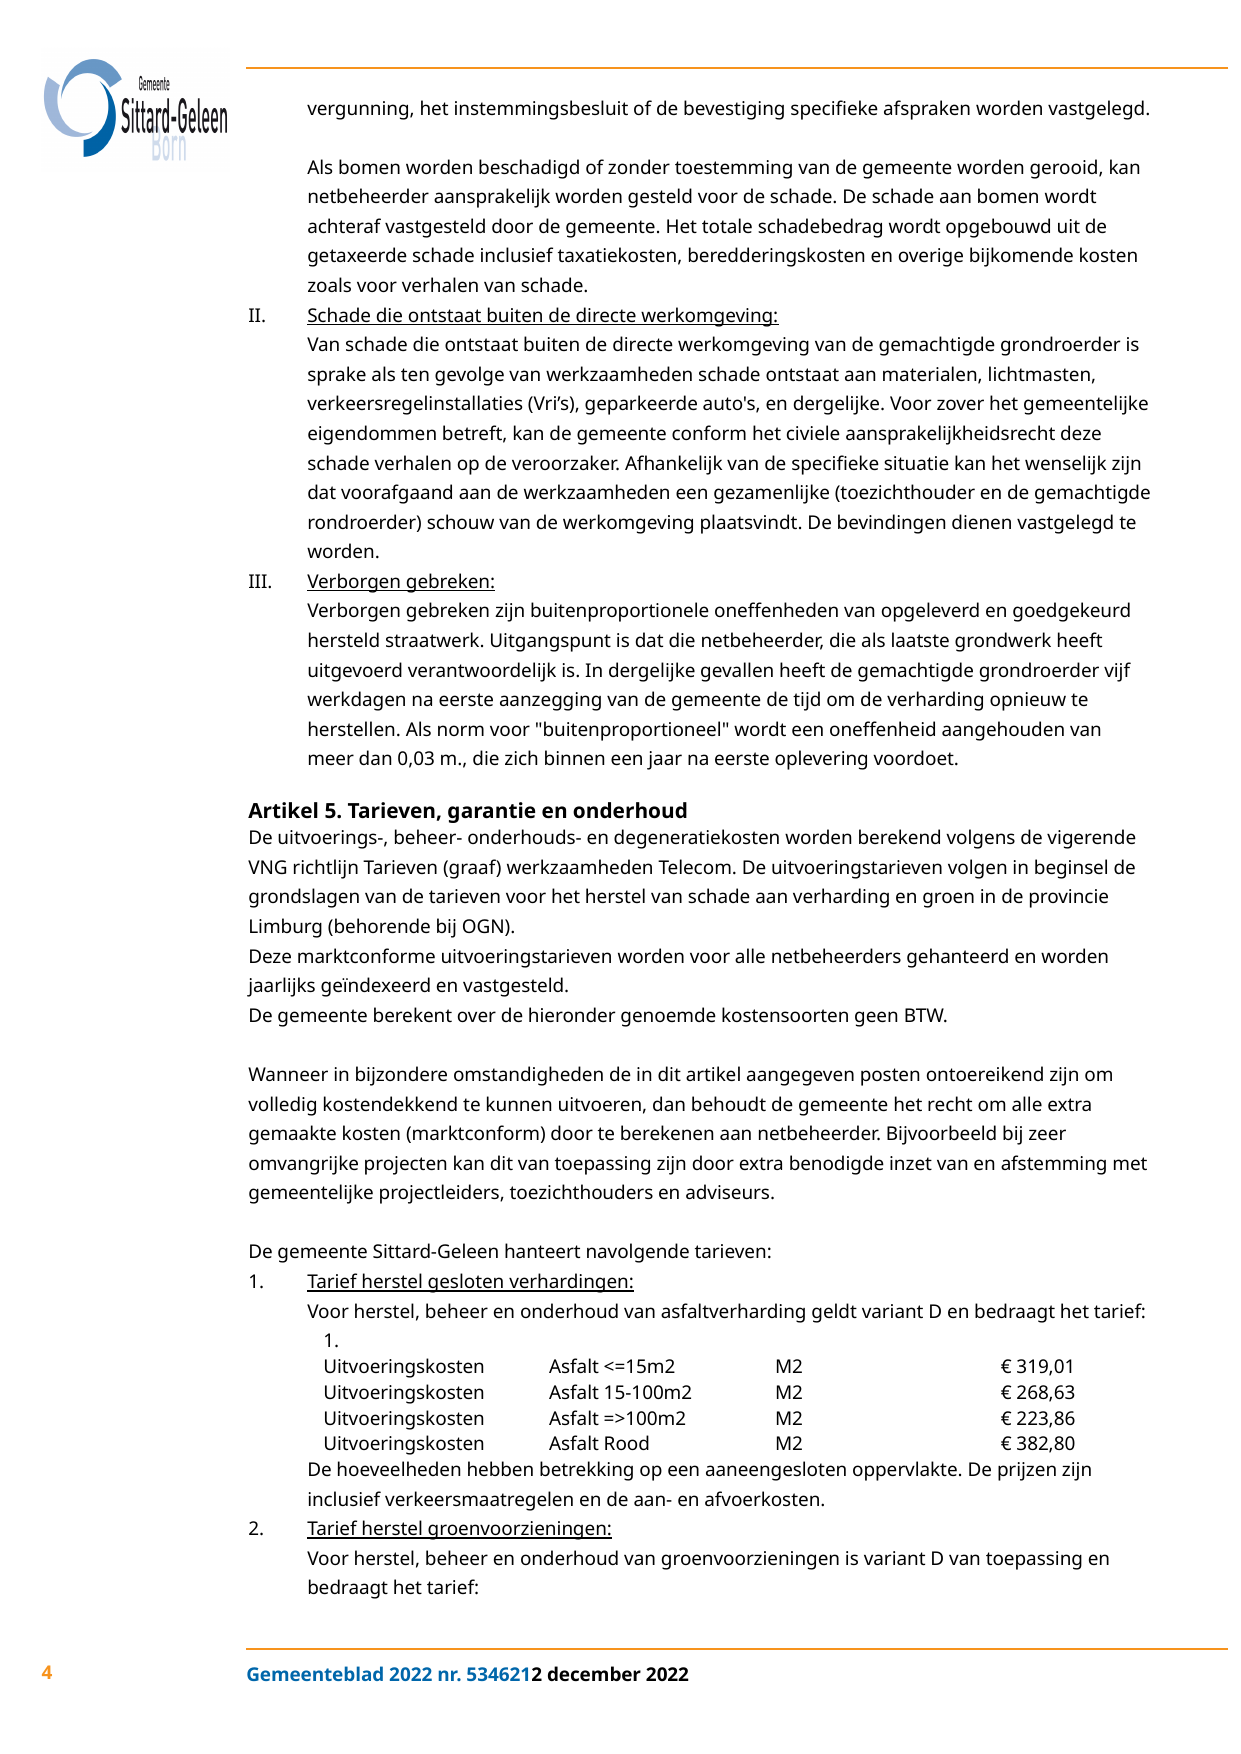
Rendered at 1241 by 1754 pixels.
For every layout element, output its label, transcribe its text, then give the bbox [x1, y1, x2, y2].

table_header Uitvoeringskosten [323, 1353, 549, 1379]
text Deze marktconforme uitvoeringstarieven worden voor alle netbeheerders gehanteerd en worden jaarlijks geïndexeerd en vastgesteld. [248, 943, 1152, 998]
table_cell M2 [775, 1430, 1001, 1456]
table_cell Asfalt =>100m2 [549, 1405, 775, 1430]
list Tarief herstel groenvoorzieningen: [248, 1515, 1152, 1541]
table_header M2 [775, 1353, 1001, 1379]
table_cell M2 [775, 1405, 1001, 1430]
table_cell € 268,63 [1001, 1379, 1227, 1405]
table_header € 319,01 [1001, 1353, 1227, 1379]
table_cell Uitvoeringskosten [323, 1430, 549, 1456]
text De uitvoerings-, beheer- onderhouds- en degeneratiekosten worden berekend volgens de vigerende VNG richtlijn Tarieven (graaf) werkzaamheden Telecom. De uitvoeringstarieven volgen in beginsel de grondslagen van de tarieven voor het herstel van schade aan verharding en groen in de provincie Limburg (behorende bij OGN). [248, 824, 1152, 939]
list Voor herstel, beheer en onderhoud van asfaltverharding geldt variant D en bedraagt het tarief: [248, 1298, 1152, 1323]
list Van schade die ontstaat buiten de directe werkomgeving van de gemachtigde grondroerder is sprake als ten gevolge van werkzaamheden schade ontstaat aan materialen, lichtmasten, verkeersregelinstallaties (Vri’s), geparkeerde auto's, en dergelijke. Voor zover het gemeentelijke eigendommen betreft, kan de gemeente conform het civiele aansprakelijkheidsrecht deze schade verhalen op de veroorzaker. Afhankelijk van de specifieke situatie kan het wenselijk zijn dat voorafgaand aan de werkzaamheden een gezamenlijke (toezichthouder en de gemachtigde rondroerder) schouw van de werkomgeving plaatsvindt. De bevindingen dienen vastgelegd te worden. [248, 331, 1152, 564]
picture [41, 47, 231, 172]
text Artikel 5. Tarieven, garantie en onderhoud [248, 796, 1152, 824]
list Schade die ontstaat buiten de directe werkomgeving: [248, 302, 1152, 328]
list De hoeveelheden hebben betrekking op een aaneengesloten oppervlakte. De prijzen zijn inclusief verkeersmaatregelen en de aan- en afvoerkosten. [248, 1456, 1152, 1512]
table_cell M2 [775, 1379, 1001, 1405]
text De gemeente berekent over de hieronder genoemde kostensoorten geen BTW. [248, 1002, 1152, 1028]
text Wanneer in bijzondere omstandigheden de in dit artikel aangegeven posten ontoereikend zijn om volledig kostendekkend te kunnen uitvoeren, dan behoudt de gemeente het recht om alle extra gemaakte kosten (marktconform) door te berekenen aan netbeheerder. Bijvoorbeeld bij zeer omvangrijke projecten kan dit van toepassing zijn door extra benodigde inzet van en afstemming met gemeentelijke projectleiders, toezichthouders en adviseurs. [248, 1061, 1152, 1205]
text De gemeente Sittard-Geleen hanteert navolgende tarieven: [248, 1239, 1152, 1264]
table_cell Asfalt Rood [549, 1430, 775, 1456]
list vergunning, het instemmingsbesluit of de bevestiging specifieke afspraken worden vastgelegd. [248, 95, 1152, 121]
list Voor herstel, beheer en onderhoud van groenvoorzieningen is variant D van toepassing en bedraagt het tarief: [248, 1545, 1152, 1600]
list Tarief herstel gesloten verhardingen: [248, 1268, 1152, 1294]
list Verborgen gebreken zijn buitenproportionele oneffenheden van opgeleverd en goedgekeurd hersteld straatwerk. Uitgangspunt is dat die netbeheerder, die als laatste grondwerk heeft uitgevoerd verantwoordelijk is. In dergelijke gevallen heeft de gemachtigde grondroerder vijf werkdagen na eerste aanzegging van de gemeente de tijd om de verharding opnieuw te herstellen. Als norm voor "buitenproportioneel" wordt een oneffenheid aangehouden van meer dan 0,03 m., die zich binnen een jaar na eerste oplevering voordoet. [248, 598, 1152, 771]
table_cell Uitvoeringskosten [323, 1405, 549, 1430]
table_cell € 382,80 [1001, 1430, 1227, 1456]
table_cell € 223,86 [1001, 1405, 1227, 1430]
table_cell Uitvoeringskosten [323, 1379, 549, 1405]
table_header Asfalt <=15m2 [549, 1353, 775, 1379]
table_cell Asfalt 15-100m2 [549, 1379, 775, 1405]
list Verborgen gebreken: [248, 568, 1152, 594]
list Als bomen worden beschadigd of zonder toestemming van de gemeente worden gerooid, kan netbeheerder aansprakelijk worden gesteld voor de schade. De schade aan bomen wordt achteraf vastgesteld door de gemeente. Het totale schadebedrag wordt opgebouwd uit de getaxeerde schade inclusief taxatiekosten, beredderingskosten en overige bijkomende kosten zoals voor verhalen van schade. [248, 154, 1152, 298]
